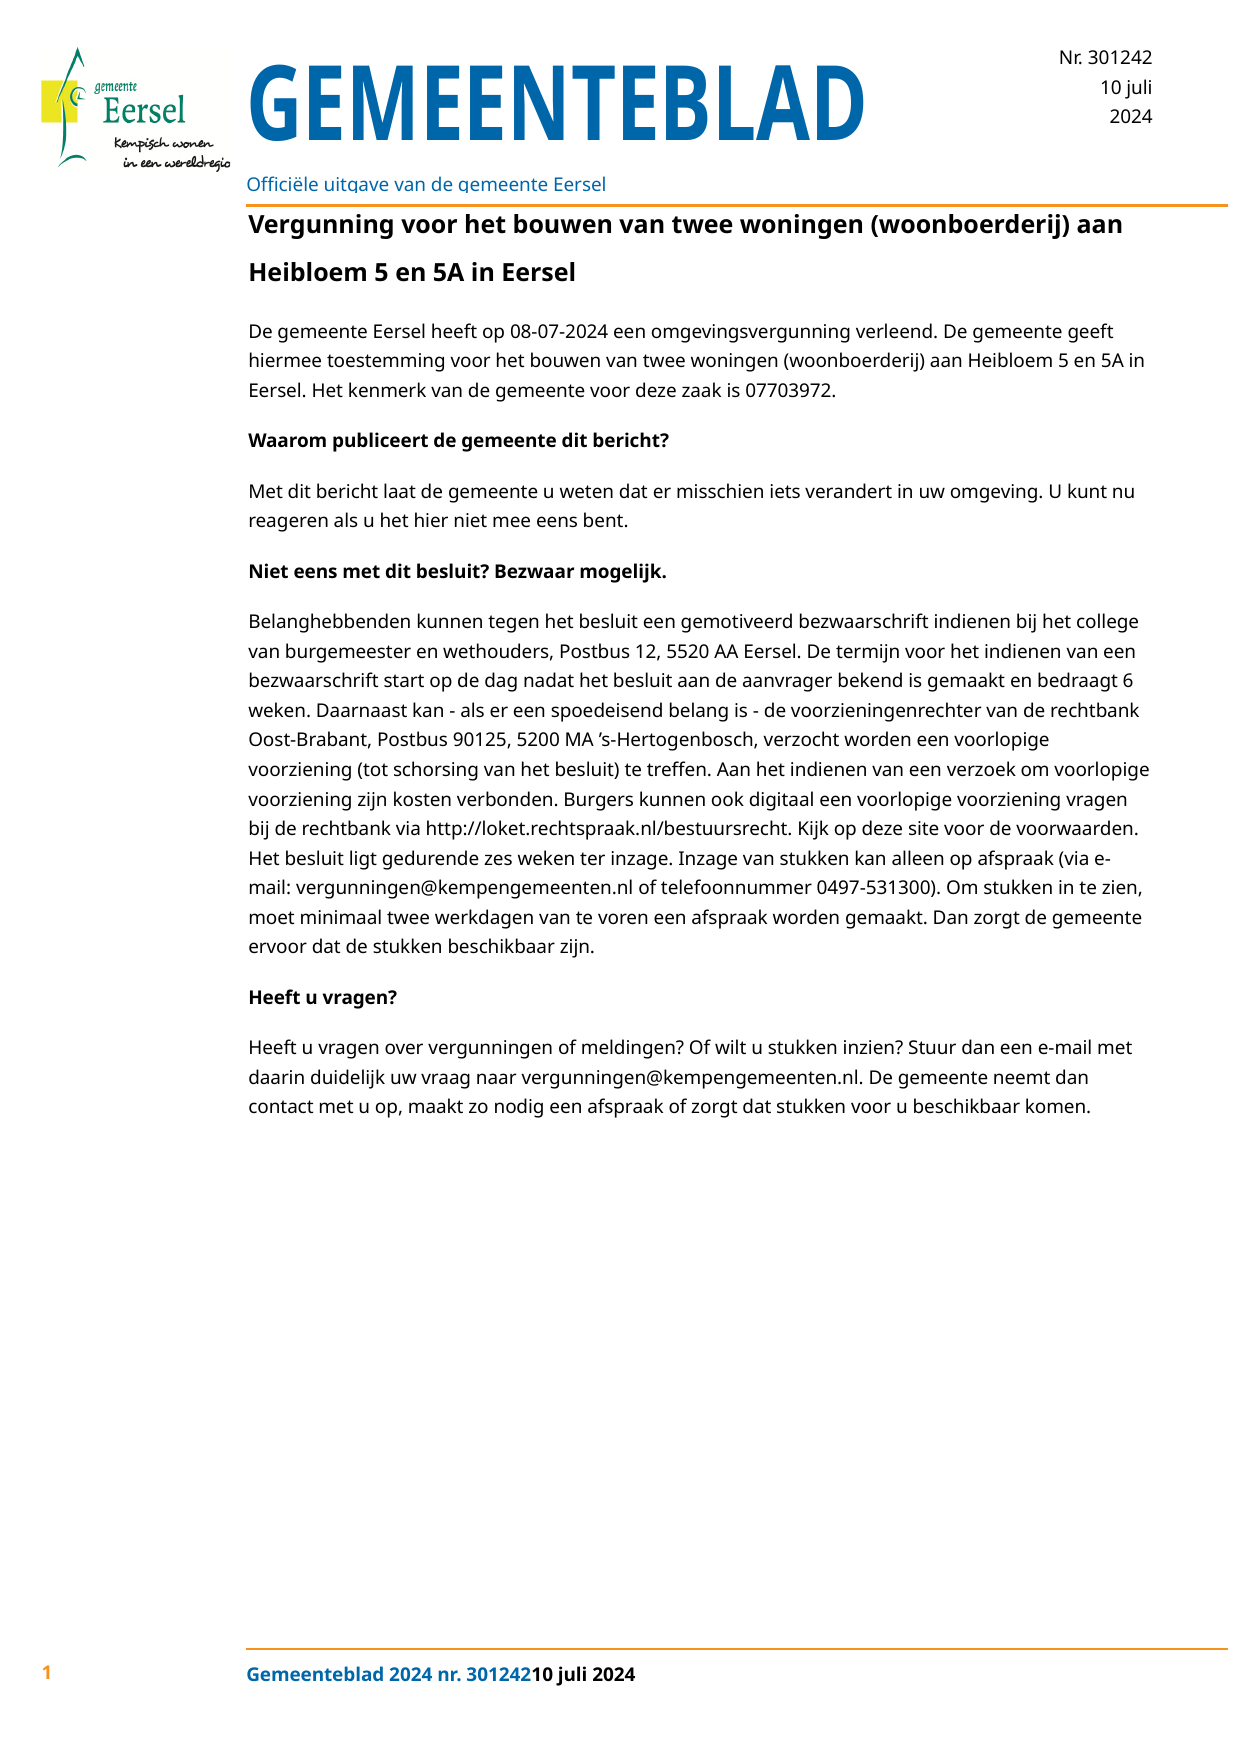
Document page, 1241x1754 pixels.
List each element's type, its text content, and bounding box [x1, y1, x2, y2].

text Belanghebbenden kunnen tegen het besluit een gemotiveerd bezwaarschrift indienen bij het college van burgemeester en wethouders, Postbus 12, 5520 AA Eersel. De termijn voor het indienen van een bezwaarschrift start op de dag nadat het besluit aan de aanvrager bekend is gemaakt en bedraagt 6 weken. Daarnaast kan - als er een spoedeisend belang is - de voorzieningenrechter van de rechtbank Oost-Brabant, Postbus 90125, 5200 MA ’s-Hertogenbosch, verzocht worden een voorlopige voorziening (tot schorsing van het besluit) te treffen. Aan het indienen van een verzoek om voorlopige voorziening zijn kosten verbonden. Burgers kunnen ook digitaal een voorlopige voorziening vragen bij de rechtbank via http://loket.rechtspraak.nl/bestuursrecht. Kijk op deze site voor de voorwaarden. Het besluit ligt gedurende zes weken ter inzage. Inzage van stukken kan alleen op afspraak (via e-mail: vergunningen@kempengemeenten.nl of telefoonnummer 0497-531300). Om stukken in te zien, moet minimaal twee werkdagen van te voren een afspraak worden gemaakt. Dan zorgt de gemeente ervoor dat de stukken beschikbaar zijn. [248, 608, 1152, 959]
text Waarom publiceert de gemeente dit bericht? [248, 427, 1152, 453]
text Heeft u vragen over vergunningen of meldingen? Of wilt u stukken inzien? Stuur dan een e-mail met daarin duidelijk uw vraag naar vergunningen@kempengemeenten.nl. De gemeente neemt dan contact met u op, maakt zo nodig een afspraak of zorgt dat stukken voor u beschikbaar komen. [248, 1034, 1152, 1119]
picture [41, 47, 231, 172]
text Niet eens met dit besluit? Bezwaar mogelijk. [248, 558, 1152, 584]
text Vergunning voor het bouwen van twee woningen (woonboerderij) aan Heibloem 5 en 5A in Eersel [248, 207, 1152, 288]
text Met dit bericht laat de gemeente u weten dat er misschien iets verandert in uw omgeving. U kunt nu reageren als u het hier niet mee eens bent. [248, 478, 1152, 533]
text Heeft u vragen? [248, 984, 1152, 1010]
text De gemeente Eersel heeft op 08-07-2024 een omgevingsvergunning verleend. De gemeente geeft hiermee toestemming voor het bouwen van twee woningen (woonboerderij) aan Heibloem 5 en 5A in Eersel. Het kenmerk van de gemeente voor deze zaak is 07703972. [248, 318, 1152, 403]
